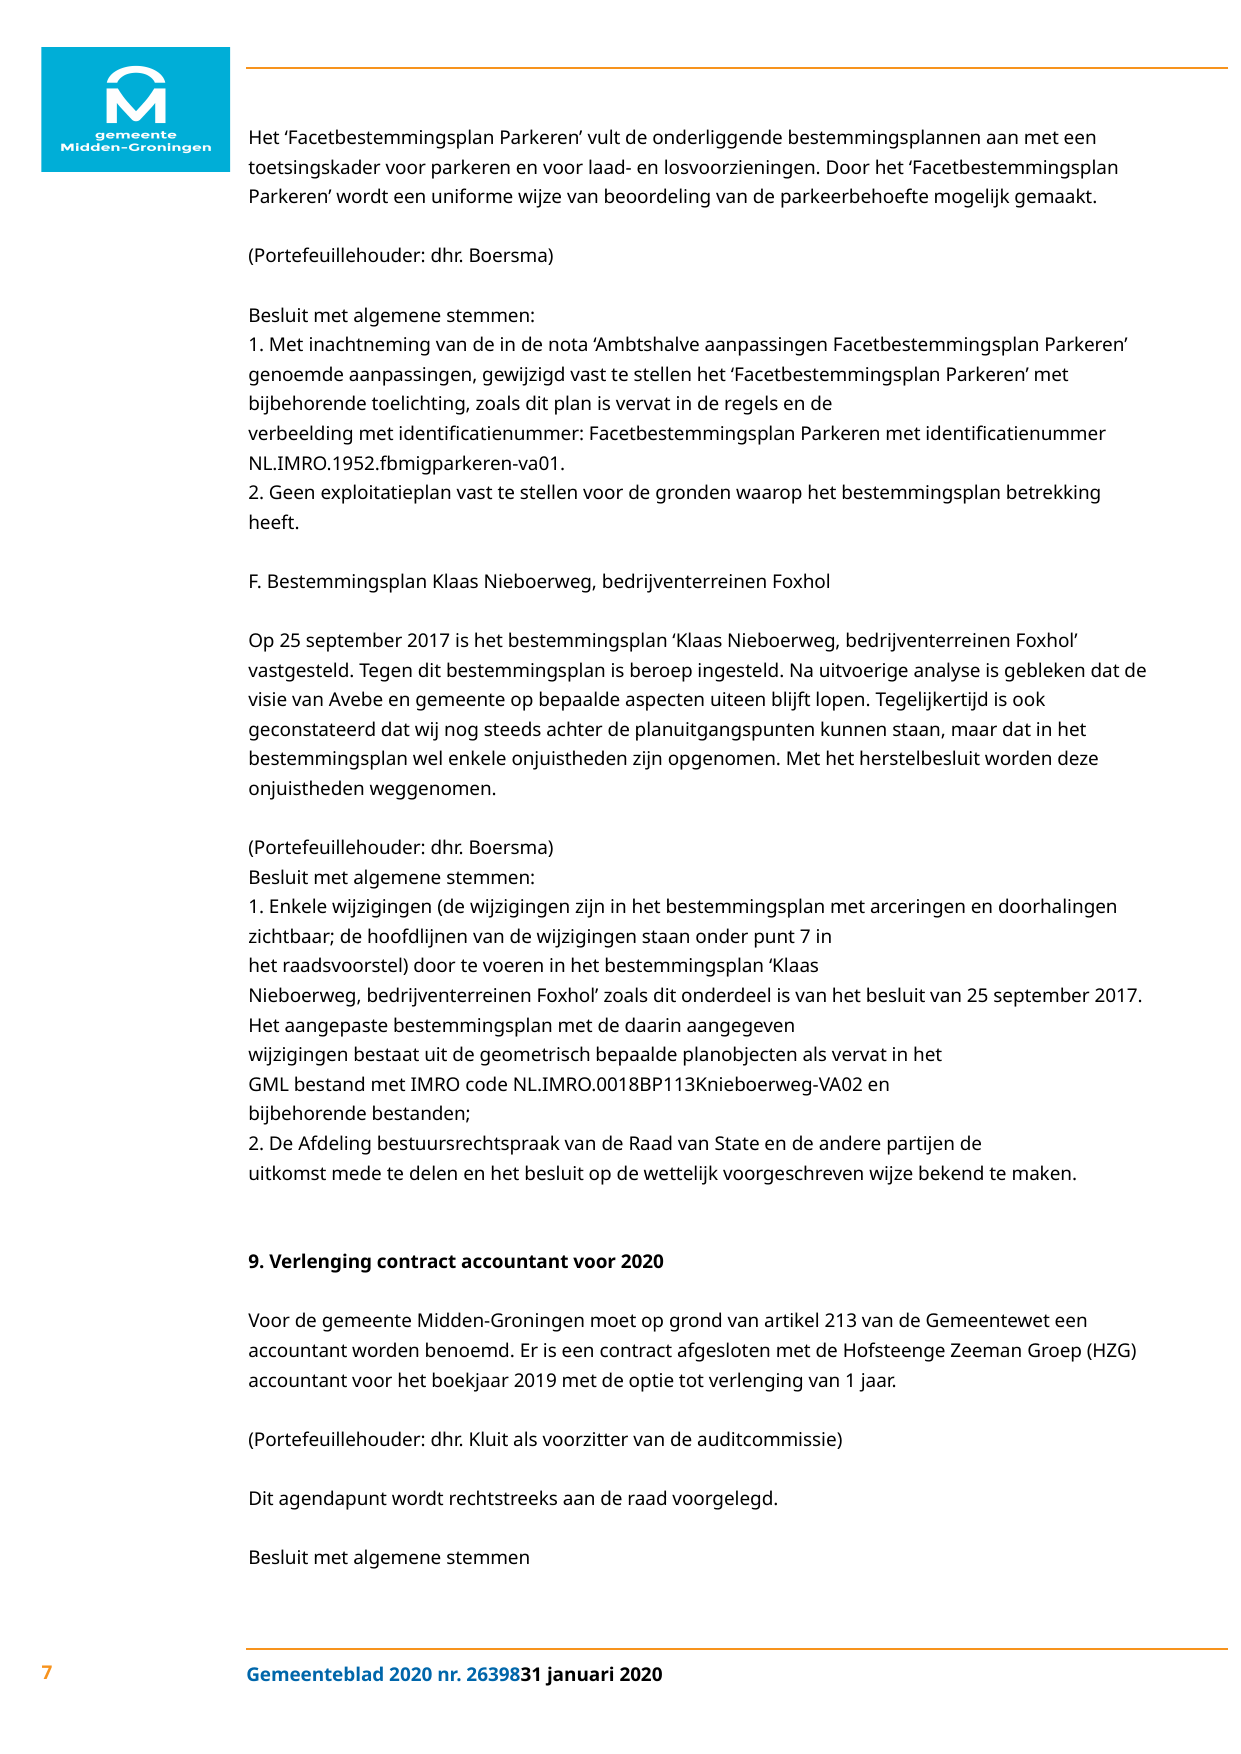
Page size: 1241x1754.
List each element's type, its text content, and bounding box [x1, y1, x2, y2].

text wijzigingen bestaat uit de geometrisch bepaalde planobjecten als vervat in het [248, 1041, 1152, 1067]
picture [108, 66, 164, 82]
text Op 25 september 2017 is het bestemmingsplan ‘Klaas Nieboerweg, bedrijventerreinen Foxhol’ vastgesteld. Tegen dit bestemmingsplan is beroep ingesteld. Na uitvoerige analyse is gebleken dat de visie van Avebe en gemeente op bepaalde aspecten uiteen blijft lopen. Tegelijkertijd is ook geconstateerd dat wij nog steeds achter de planuitgangspunten kunnen staan, maar dat in het bestemmingsplan wel enkele onjuistheden zijn opgenomen. Met het herstelbesluit worden deze onjuistheden weggenomen. [248, 627, 1152, 801]
text GML bestand met IMRO code NL.IMRO.0018BP113Knieboerweg-VA02 en [248, 1071, 1152, 1097]
text Besluit met algemene stemmen: [248, 302, 1152, 328]
text Voor de gemeente Midden-Groningen moet op grond van artikel 213 van de Gemeentewet een accountant worden benoemd. Er is een contract afgesloten met de Hofsteenge Zeeman Groep (HZG) accountant voor het boekjaar 2019 met de optie tot verlenging van 1 jaar. [248, 1308, 1152, 1393]
picture [184, 146, 190, 153]
text Het ‘Facetbestemmingsplan Parkeren’ vult de onderliggende bestemmingsplannen aan met een toetsingskader voor parkeren en voor laad- en losvoorzieningen. Door het ‘Facetbestemmingsplan Parkeren’ wordt een uniforme wijze van beoordeling van de parkeerbehoefte mogelijk gemaakt. [248, 124, 1152, 209]
text Besluit met algemene stemmen: [248, 864, 1152, 890]
picture [107, 89, 165, 122]
text (Portefeuillehouder: dhr. Boersma) [248, 243, 1152, 268]
text Nieboerweg, bedrijventerreinen Foxhol’ zoals dit onderdeel is van het besluit van 25 september 2017. Het aangepaste bestemmingsplan met de daarin aangegeven [248, 982, 1152, 1038]
text (Portefeuillehouder: dhr. Boersma) [248, 834, 1152, 860]
text 1. Met inachtneming van de in de nota ‘Ambtshalve aanpassingen Facetbestemmingsplan Parkeren’ genoemde aanpassingen, gewijzigd vast te stellen het ‘Facetbestemmingsplan Parkeren’ met bijbehorende toelichting, zoals dit plan is vervat in de regels en de [248, 331, 1152, 416]
text 2. De Afdeling bestuursrechtspraak van de Raad van State en de andere partijen de [248, 1130, 1152, 1156]
text Dit agendapunt wordt rechtstreeks aan de raad voorgelegd. [248, 1485, 1152, 1511]
text 9. Verlenging contract accountant voor 2020 [248, 1248, 1152, 1274]
text (Portefeuillehouder: dhr. Kluit als voorzitter van de auditcommissie) [248, 1426, 1152, 1452]
text Besluit met algemene stemmen [248, 1544, 1152, 1570]
text bijbehorende bestanden; [248, 1101, 1152, 1126]
text het raadsvoorstel) door te voeren in het bestemmingsplan ‘Klaas [248, 953, 1152, 978]
text 1. Enkele wijzigingen (de wijzigingen zijn in het bestemmingsplan met arceringen en doorhalingen zichtbaar; de hoofdlijnen van de wijzigingen staan onder punt 7 in [248, 893, 1152, 949]
text F. Bestemmingsplan Klaas Nieboerweg, bedrijventerreinen Foxhol [248, 568, 1152, 594]
text 2. Geen exploitatieplan vast te stellen voor de gronden waarop het bestemmingsplan betrekking heeft. [248, 479, 1152, 535]
text verbeelding met identificatienummer: Facetbestemmingsplan Parkeren met identificatienummer NL.IMRO.1952.fbmigparkeren-va01. [248, 420, 1152, 476]
text uitkomst mede te delen en het besluit op de wettelijk voorgeschreven wijze bekend te maken. [248, 1160, 1152, 1186]
